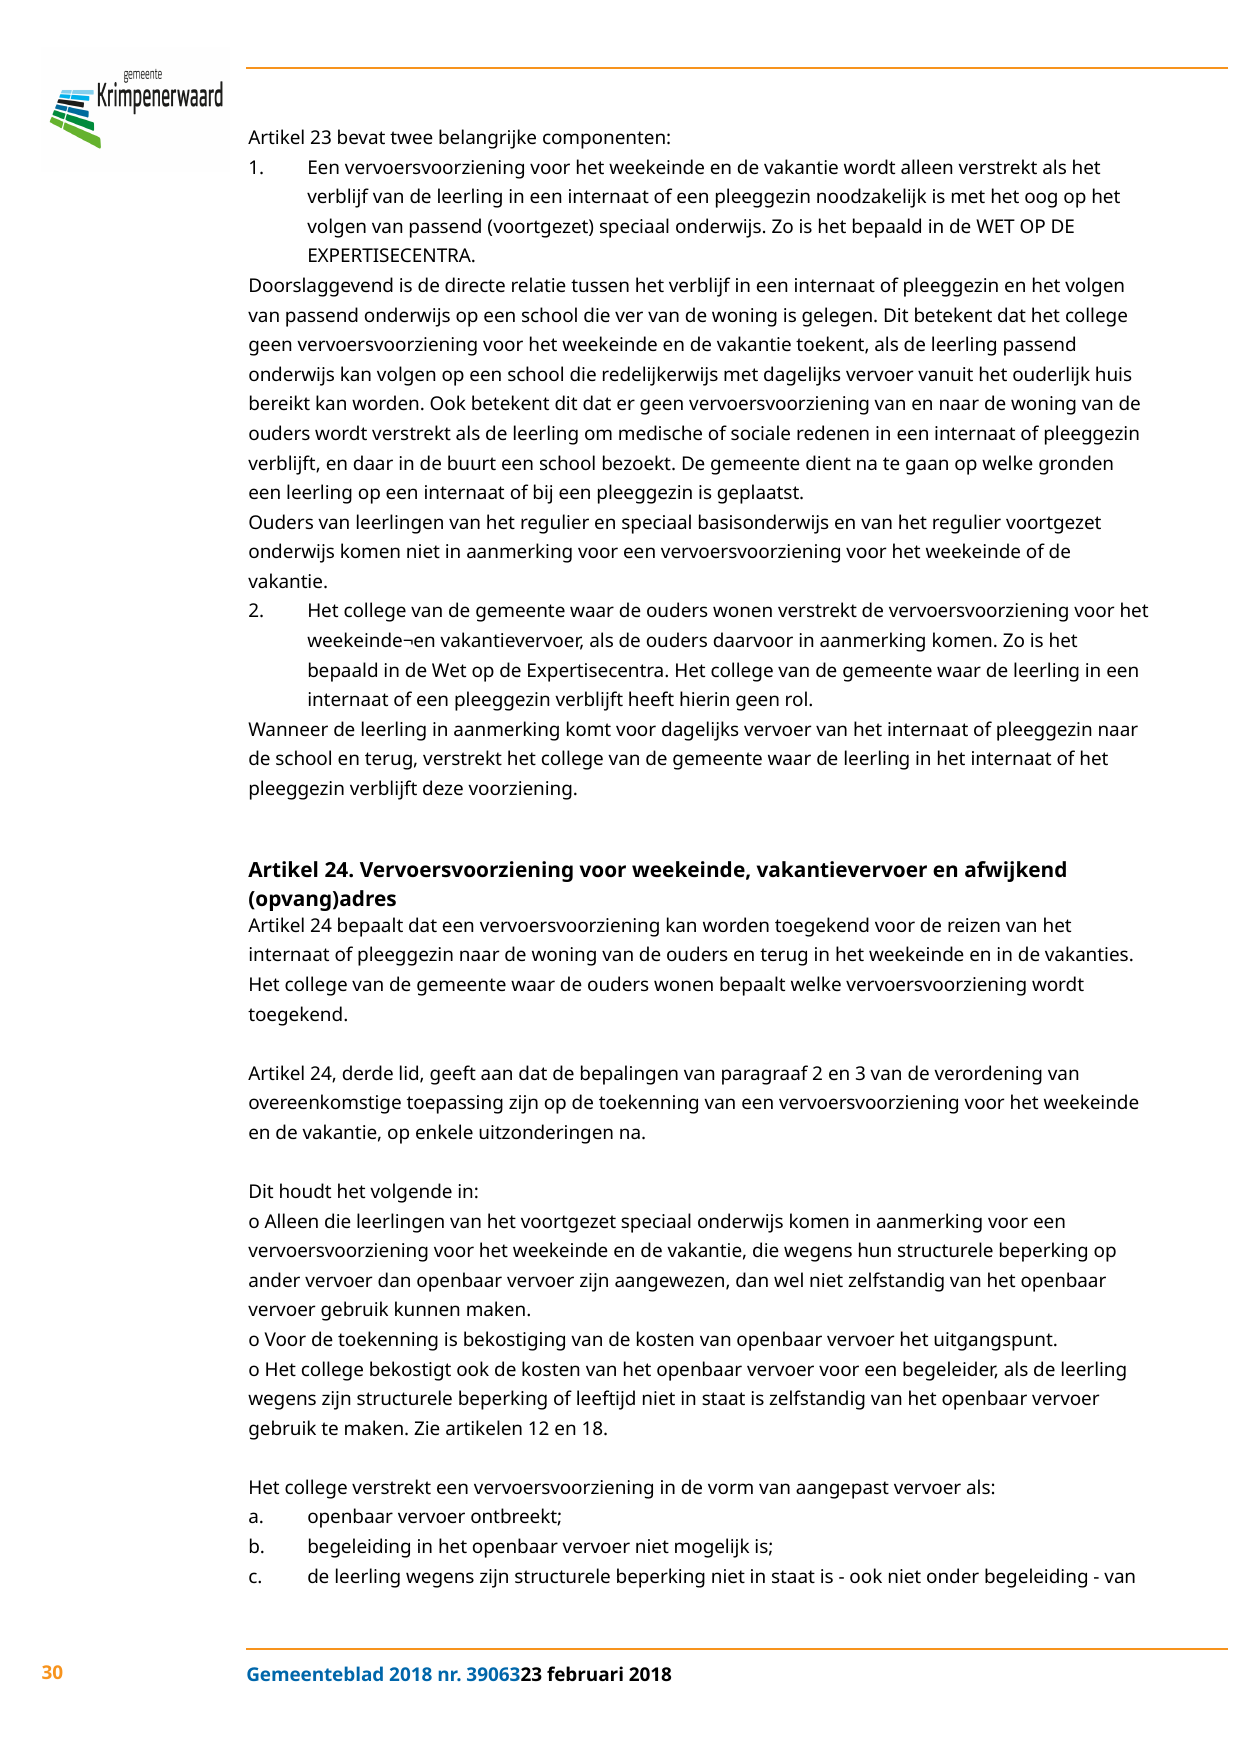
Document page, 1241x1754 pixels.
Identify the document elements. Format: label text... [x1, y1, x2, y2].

text o Het college bekostigt ook de kosten van het openbaar vervoer voor een begeleider, als de leerling wegens zijn structurele beperking of leeftijd niet in staat is zelfstandig van het openbaar vervoer gebruik te maken. Zie artikelen 12 en 18. [248, 1356, 1152, 1441]
text Het college verstrekt een vervoersvoorziening in de vorm van aangepast vervoer als: [248, 1474, 1152, 1500]
text Artikel 23 bevat twee belangrijke componenten: [248, 124, 1152, 150]
text Doorslaggevend is de directe relatie tussen het verblijf in een internaat of pleeggezin en het volgen van passend onderwijs op een school die ver van de woning is gelegen. Dit betekent dat het college geen vervoersvoorziening voor het weekeinde en de vakantie toekent, als de leerling passend onderwijs kan volgen op een school die redelijkerwijs met dagelijks vervoer vanuit het ouderlijk huis bereikt kan worden. Ook betekent dit dat er geen vervoersvoorziening van en naar de woning van de ouders wordt verstrekt als de leerling om medische of sociale redenen in een internaat of pleeggezin verblijft, en daar in de buurt een school bezoekt. De gemeente dient na te gaan op welke gronden een leerling op een internaat of bij een pleeggezin is geplaatst. [248, 272, 1152, 505]
text Ouders van leerlingen van het regulier en speciaal basisonderwijs en van het regulier voortgezet onderwijs komen niet in aanmerking voor een vervoersvoorziening voor het weekeinde of de vakantie. [248, 509, 1152, 594]
text Dit houdt het volgende in: [248, 1178, 1152, 1204]
text o Voor de toekenning is bekostiging van de kosten van openbaar vervoer het uitgangspunt. [248, 1326, 1152, 1352]
text o Alleen die leerlingen van het voortgezet speciaal onderwijs komen in aanmerking voor een vervoersvoorziening voor het weekeinde en de vakantie, die wegens hun structurele beperking op ander vervoer dan openbaar vervoer zijn aangewezen, dan wel niet zelfstandig van het openbaar vervoer gebruik kunnen maken. [248, 1208, 1152, 1322]
list de leerling wegens zijn structurele beperking niet in staat is - ook niet onder begeleiding - van [248, 1563, 1152, 1589]
list openbaar vervoer ontbreekt; [248, 1504, 1152, 1529]
text Artikel 24, derde lid, geeft aan dat de bepalingen van paragraaf 2 en 3 van de verordening van overeenkomstige toepassing zijn op de toekenning van een vervoersvoorziening voor het weekeinde en de vakantie, op enkele uitzonderingen na. [248, 1060, 1152, 1145]
text Wanneer de leerling in aanmerking komt voor dagelijks vervoer van het internaat of pleeggezin naar de school en terug, verstrekt het college van de gemeente waar de leerling in het internaat of het pleeggezin verblijft deze voorziening. [248, 716, 1152, 801]
text Artikel 24. Vervoersvoorziening voor weekeinde, vakantievervoer en afwijkend (opvang)adres [248, 855, 1152, 912]
list Een vervoersvoorziening voor het weekeinde en de vakantie wordt alleen verstrekt als het verblijf van de leerling in een internaat of een pleeggezin noodzakelijk is met het oog op het volgen van passend (voortgezet) speciaal onderwijs. Zo is het bepaald in de WET OP DE EXPERTISECENTRA. [248, 154, 1152, 268]
picture [41, 47, 231, 172]
list Het college van de gemeente waar de ouders wonen verstrekt de vervoersvoorziening voor het weekeinde¬en vakantievervoer, als de ouders daarvoor in aanmerking komen. Zo is het bepaald in de Wet op de Expertisecentra. Het college van de gemeente waar de leerling in een internaat of een pleeggezin verblijft heeft hierin geen rol. [248, 598, 1152, 712]
text Artikel 24 bepaalt dat een vervoersvoorziening kan worden toegekend voor de reizen van het internaat of pleeggezin naar de woning van de ouders en terug in het weekeinde en in de vakanties. Het college van de gemeente waar de ouders wonen bepaalt welke vervoersvoorziening wordt toegekend. [248, 912, 1152, 1027]
list begeleiding in het openbaar vervoer niet mogelijk is; [248, 1533, 1152, 1559]
